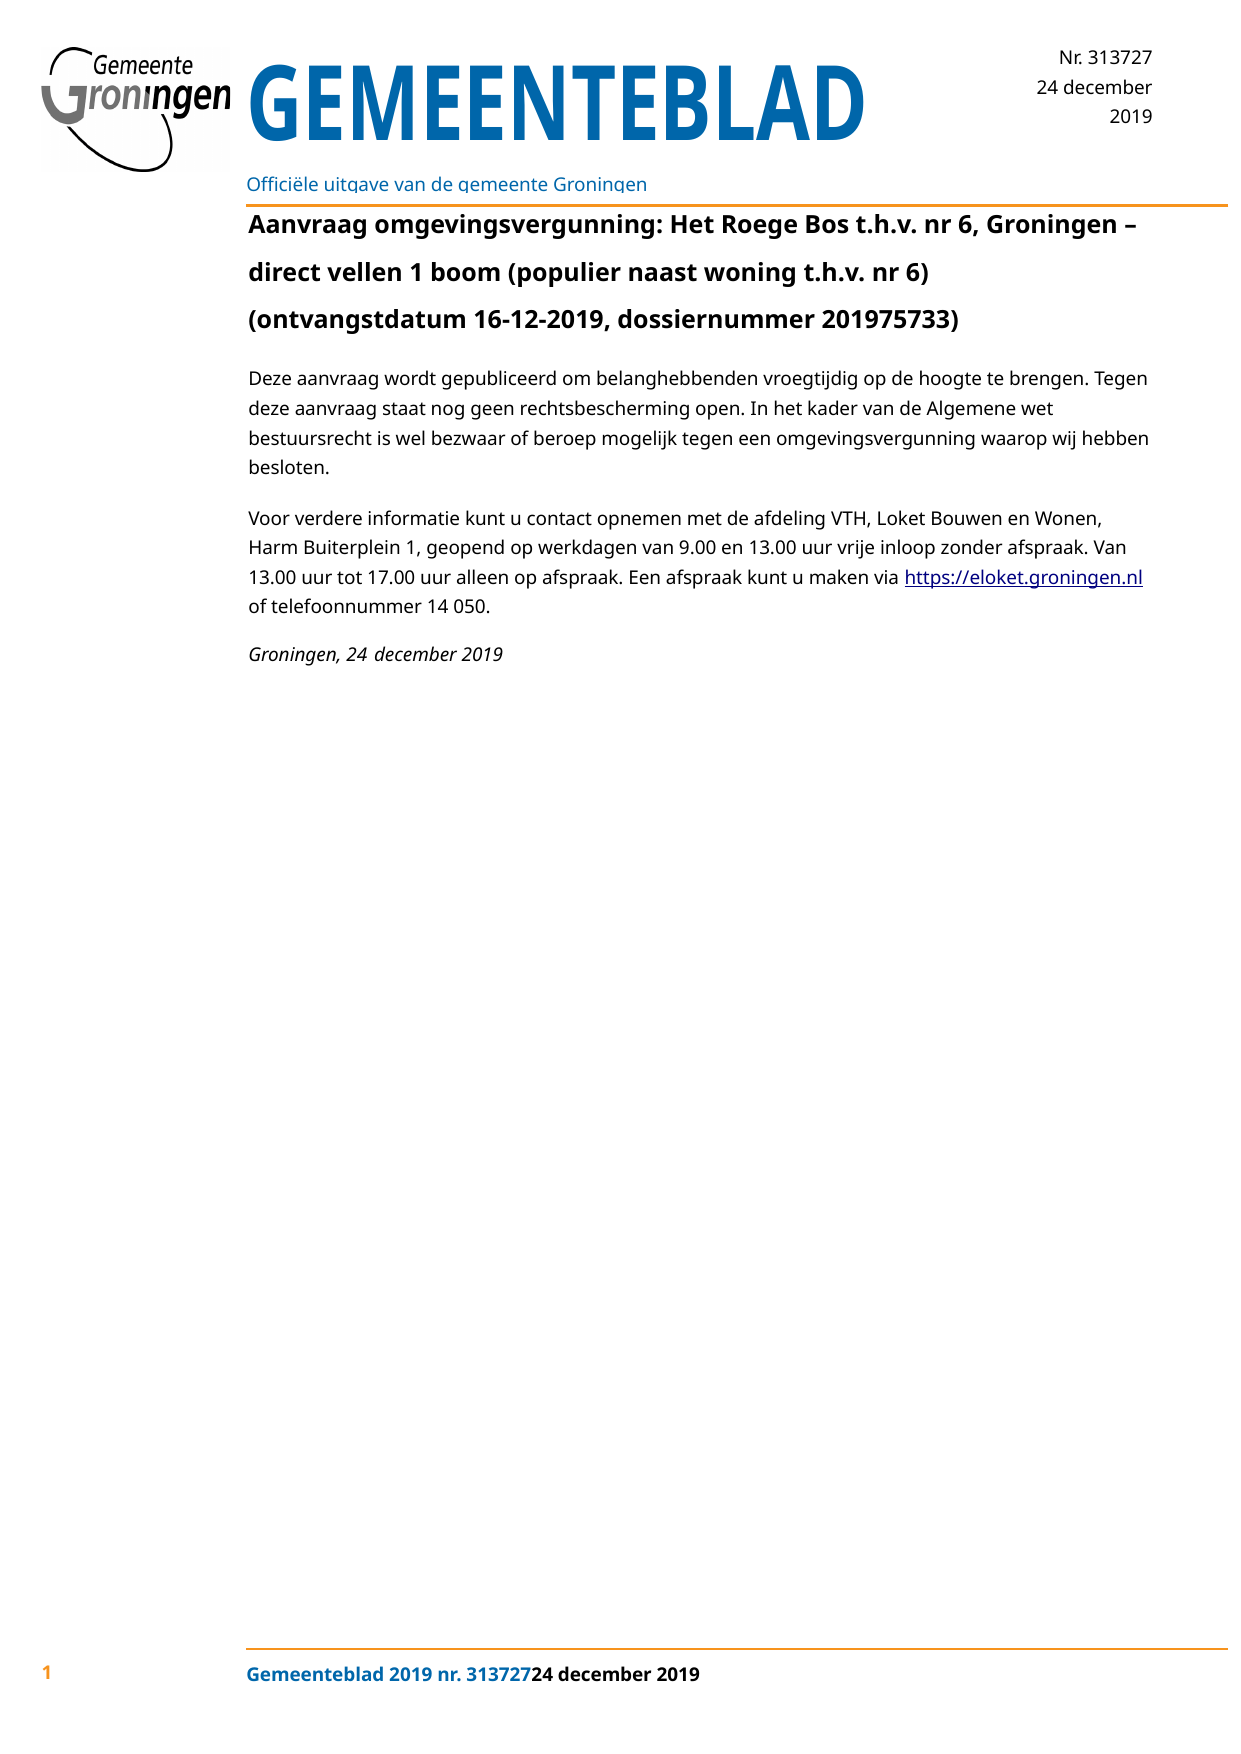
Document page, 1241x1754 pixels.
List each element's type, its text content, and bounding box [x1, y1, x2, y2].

text Voor verdere informatie kunt u contact opnemen met de afdeling VTH, Loket Bouwen en Wonen, Harm Buiterplein 1, geopend op werkdagen van 9.00 en 13.00 uur vrije inloop zonder afspraak. Van 13.00 uur tot 17.00 uur alleen op afspraak. Een afspraak kunt u maken via https://eloket.groningen.nl of telefoonnummer 14 050. [248, 505, 1152, 619]
text Groningen, 24 december 2019 [248, 641, 1152, 667]
picture [41, 47, 231, 172]
text Deze aanvraag wordt gepubliceerd om belanghebbenden vroegtijdig op de hoogte te brengen. Tegen deze aanvraag staat nog geen rechtsbescherming open. In het kader van de Algemene wet bestuursrecht is wel bezwaar of beroep mogelijk tegen een omgevingsvergunning waarop wij hebben besloten. [248, 366, 1152, 480]
text Aanvraag omgevingsvergunning: Het Roege Bos t.h.v. nr 6, Groningen – direct vellen 1 boom (populier naast woning t.h.v. nr 6) (ontvangstdatum 16-12-2019, dossiernummer 201975733) [248, 207, 1152, 336]
